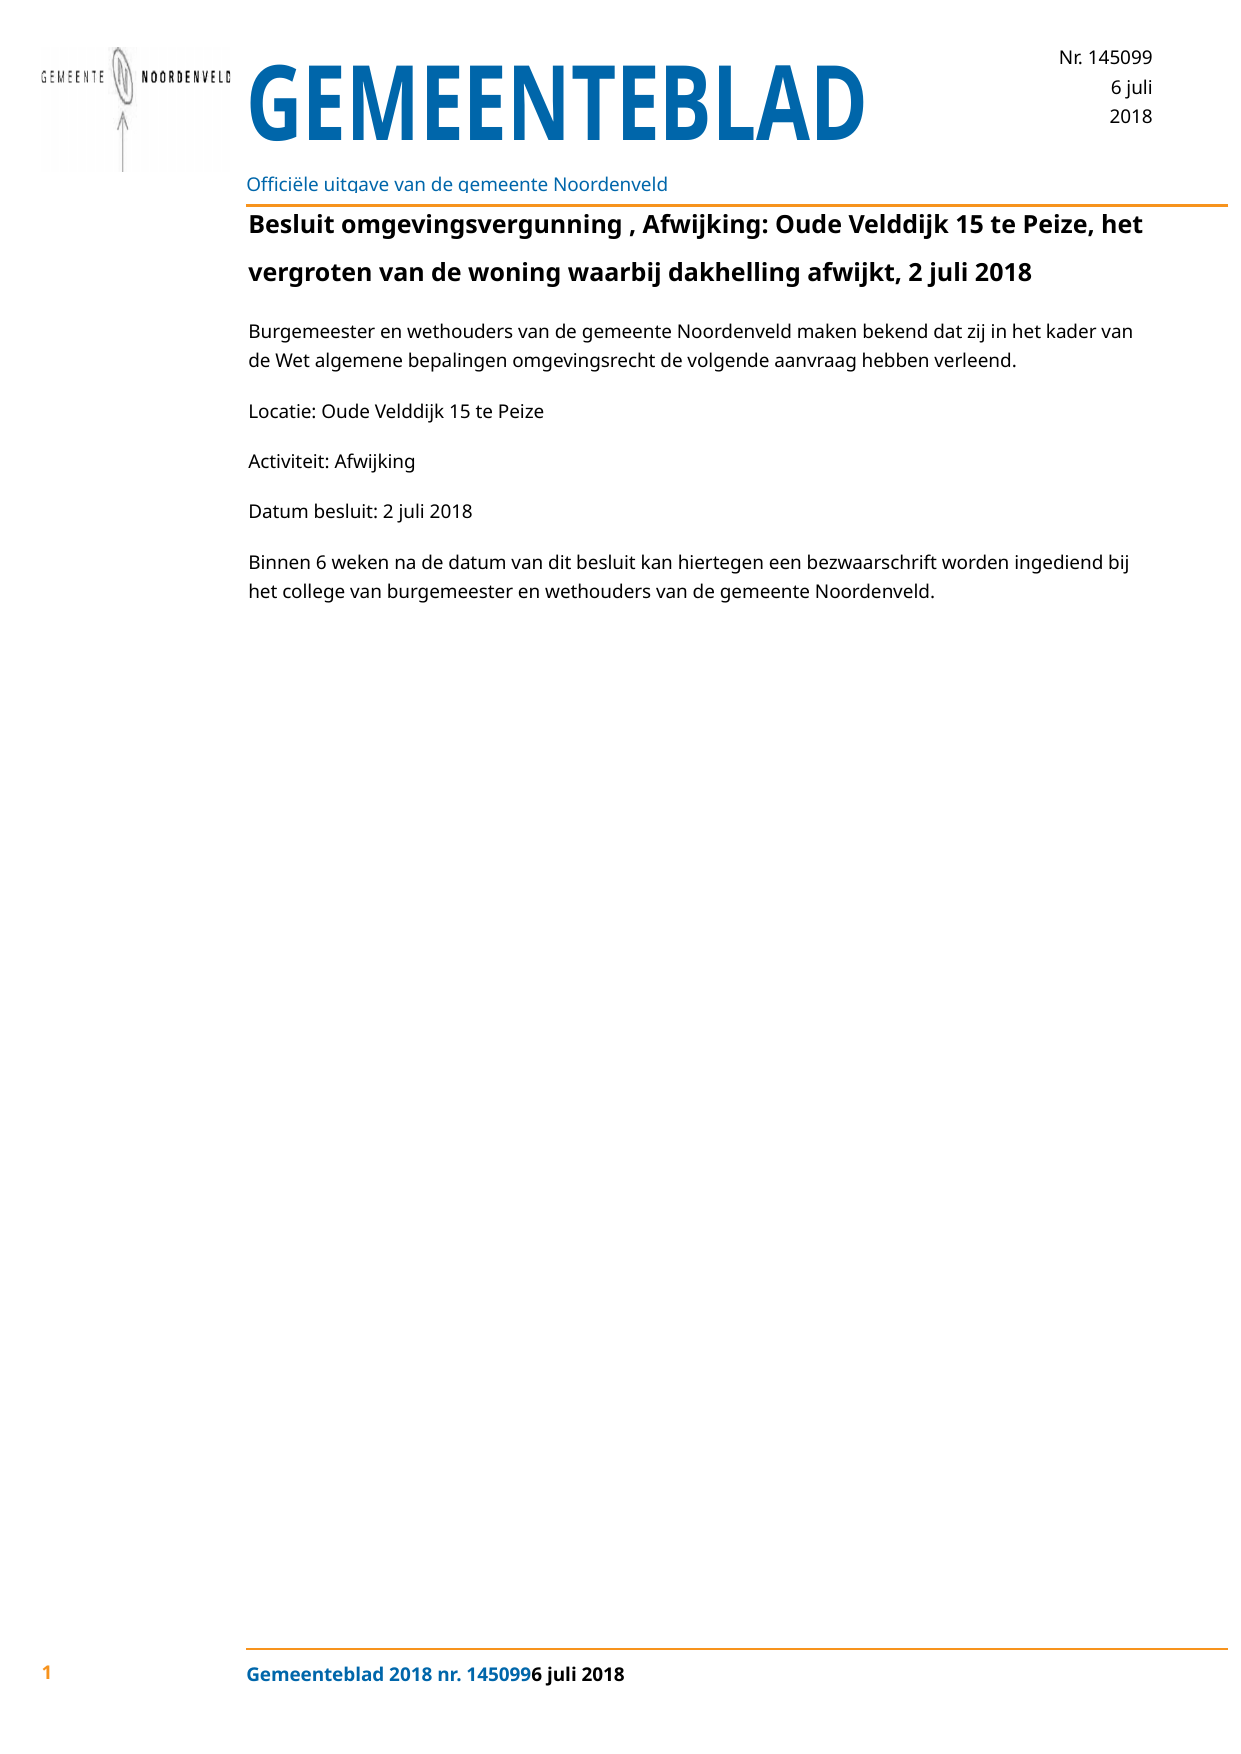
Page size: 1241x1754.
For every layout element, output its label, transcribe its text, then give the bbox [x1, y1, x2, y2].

text Besluit omgevingsvergunning , Afwijking: Oude Velddijk 15 te Peize, het vergroten van de woning waarbij dakhelling afwijkt, 2 juli 2018 [248, 207, 1152, 288]
text Binnen 6 weken na de datum van dit besluit kan hiertegen een bezwaarschrift worden ingediend bij het college van burgemeester en wethouders van de gemeente Noordenveld. [248, 549, 1152, 604]
text Locatie: Oude Velddijk 15 te Peize [248, 398, 1152, 424]
text Burgemeester en wethouders van de gemeente Noordenveld maken bekend dat zij in het kader van de Wet algemene bepalingen omgevingsrecht de volgende aanvraag hebben verleend. [248, 318, 1152, 373]
text Activiteit: Afwijking [248, 448, 1152, 474]
picture [41, 47, 231, 172]
text Datum besluit: 2 juli 2018 [248, 499, 1152, 524]
